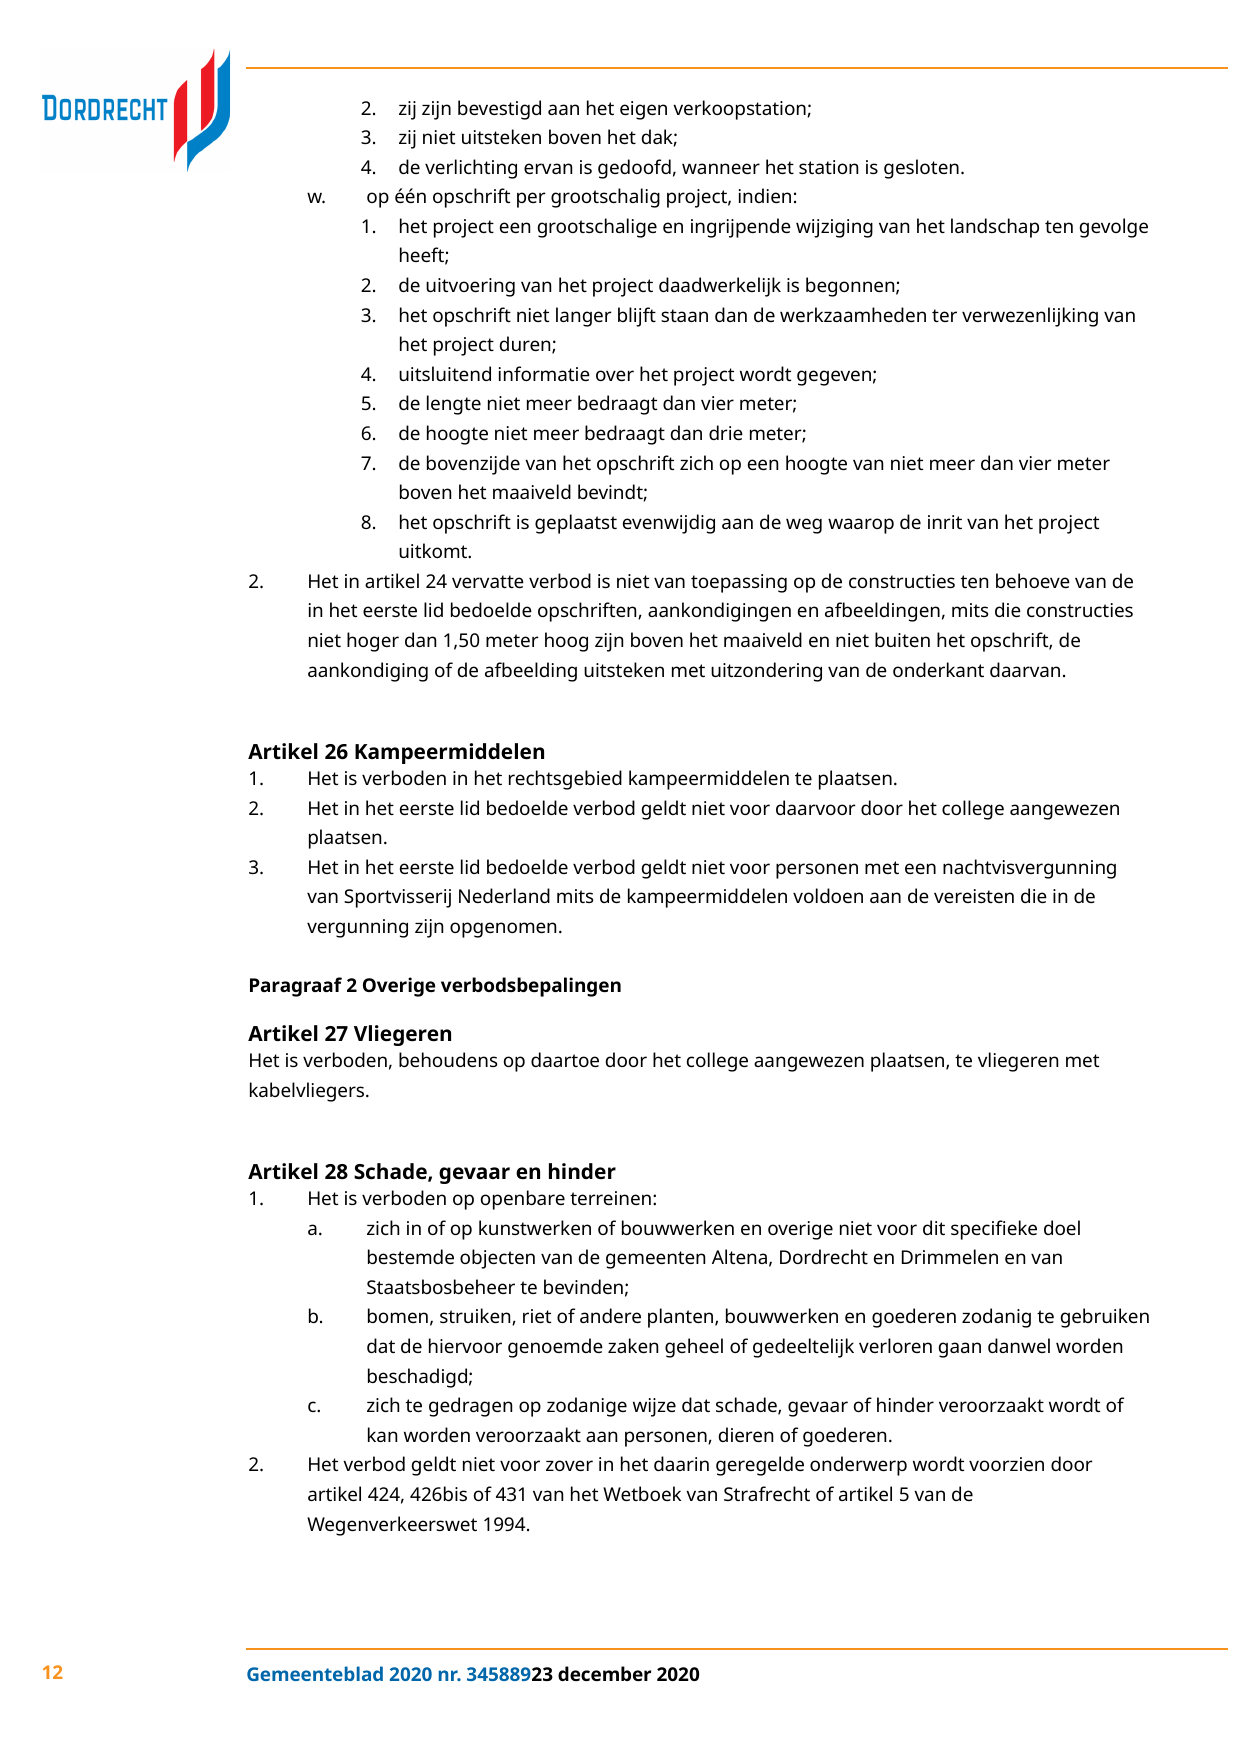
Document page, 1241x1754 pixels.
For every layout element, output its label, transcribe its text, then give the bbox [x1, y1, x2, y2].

list de uitvoering van het project daadwerkelijk is begonnen; [361, 272, 1152, 298]
list Het in het eerste lid bedoelde verbod geldt niet voor daarvoor door het college aangewezen plaatsen. [248, 795, 1152, 850]
list Het is verboden op openbare terreinen: [248, 1185, 1152, 1211]
text Artikel 26 Kampeermiddelen [248, 737, 1152, 765]
list zij zijn bevestigd aan het eigen verkoopstation; [361, 95, 1152, 121]
list op één opschrift per grootschalig project, indien: [307, 183, 1152, 209]
text Paragraaf 2 Overige verbodsbepalingen [248, 972, 1152, 998]
list uitsluitend informatie over het project wordt gegeven; [361, 361, 1152, 387]
list de verlichting ervan is gedoofd, wanneer het station is gesloten. [361, 154, 1152, 180]
list zich te gedragen op zodanige wijze dat schade, gevaar of hinder veroorzaakt wordt of kan worden veroorzaakt aan personen, dieren of goederen. [307, 1392, 1152, 1448]
list Het in het eerste lid bedoelde verbod geldt niet voor personen met een nachtvisvergunning van Sportvisserij Nederland mits de kampeermiddelen voldoen aan de vereisten die in de vergunning zijn opgenomen. [248, 854, 1152, 939]
list Het is verboden in het rechtsgebied kampeermiddelen te plaatsen. [248, 765, 1152, 791]
list de lengte niet meer bedraagt dan vier meter; [361, 391, 1152, 416]
list de bovenzijde van het opschrift zich op een hoogte van niet meer dan vier meter boven het maaiveld bevindt; [361, 450, 1152, 505]
list Het verbod geldt niet voor zover in het daarin geregelde onderwerp wordt voorzien door artikel 424, 426bis of 431 van het Wetboek van Strafrecht of artikel 5 van de Wegenverkeerswet 1994. [248, 1452, 1152, 1537]
text Artikel 27 Vliegeren [248, 1019, 1152, 1047]
list het opschrift niet langer blijft staan dan de werkzaamheden ter verwezenlijking van het project duren; [361, 302, 1152, 357]
text Artikel 28 Schade, gevaar en hinder [248, 1157, 1152, 1185]
list de hoogte niet meer bedraagt dan drie meter; [361, 420, 1152, 446]
list het project een grootschalige en ingrijpende wijziging van het landschap ten gevolge heeft; [361, 213, 1152, 268]
picture [41, 47, 231, 172]
list zich in of op kunstwerken of bouwwerken en overige niet voor dit specifieke doel bestemde objecten van de gemeenten Altena, Dordrecht en Drimmelen en van Staatsbosbeheer te bevinden; [307, 1215, 1152, 1300]
list Het in artikel 24 vervatte verbod is niet van toepassing op de constructies ten behoeve van de in het eerste lid bedoelde opschriften, aankondigingen en afbeeldingen, mits die constructies niet hoger dan 1,50 meter hoog zijn boven het maaiveld en niet buiten het opschrift, de aankondiging of de afbeelding uitsteken met uitzondering van de onderkant daarvan. [248, 568, 1152, 683]
list bomen, struiken, riet of andere planten, bouwwerken en goederen zodanig te gebruiken dat de hiervoor genoemde zaken geheel of gedeeltelijk verloren gaan danwel worden beschadigd; [307, 1304, 1152, 1389]
text Het is verboden, behoudens op daartoe door het college aangewezen plaatsen, te vliegeren met kabelvliegers. [248, 1047, 1152, 1103]
list het opschrift is geplaatst evenwijdig aan de weg waarop de inrit van het project uitkomt. [361, 509, 1152, 564]
list zij niet uitsteken boven het dak; [361, 124, 1152, 150]
